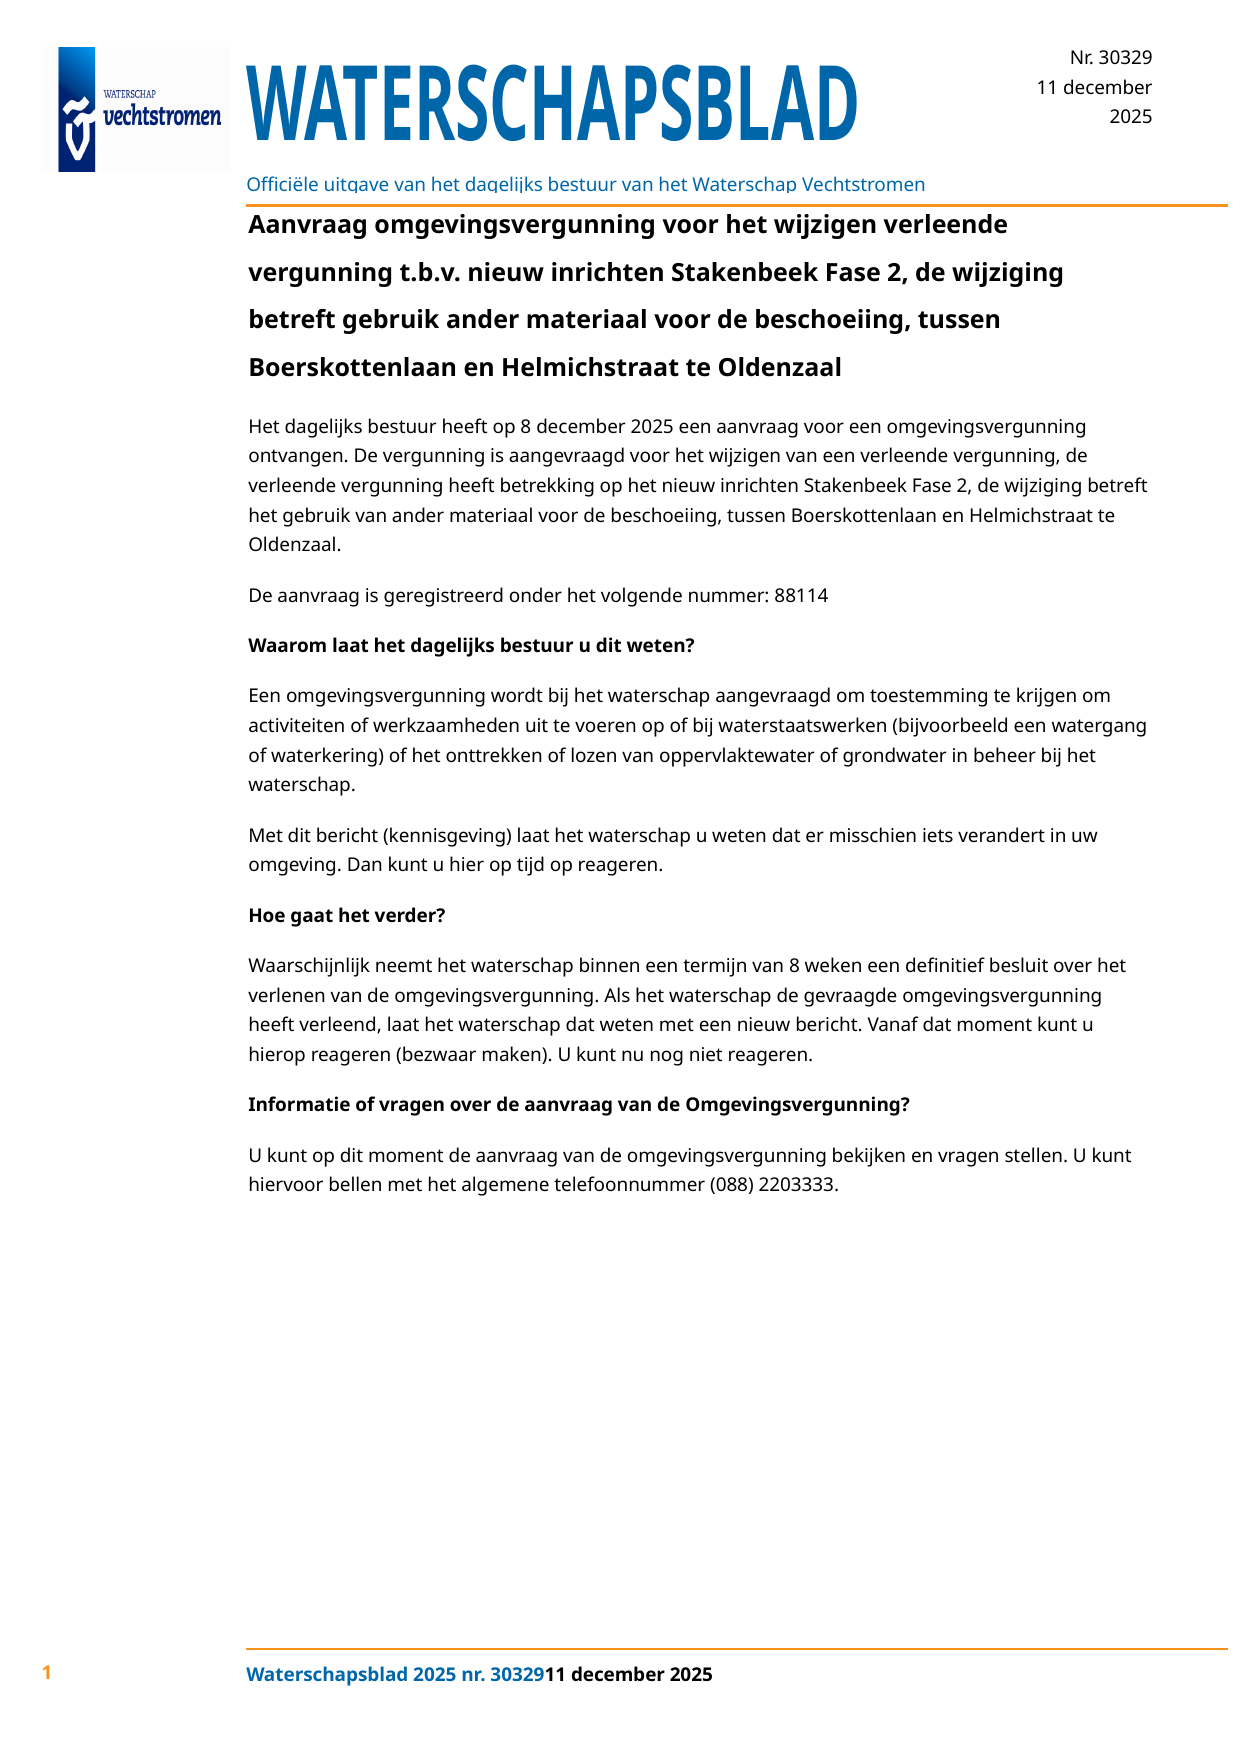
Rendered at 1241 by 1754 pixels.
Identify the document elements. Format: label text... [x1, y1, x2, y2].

text Waarschijnlijk neemt het waterschap binnen een termijn van 8 weken een definitief besluit over het verlenen van de omgevingsvergunning. Als het waterschap de gevraagde omgevingsvergunning heeft verleend, laat het waterschap dat weten met een nieuw bericht. Vanaf dat moment kunt u hierop reageren (bezwaar maken). U kunt nu nog niet reageren. [248, 952, 1152, 1067]
text Een omgevingsvergunning wordt bij het waterschap aangevraagd om toestemming te krijgen om activiteiten of werkzaamheden uit te voeren op of bij waterstaatswerken (bijvoorbeeld een watergang of waterkering) of het onttrekken of lozen van oppervlaktewater of grondwater in beheer bij het waterschap. [248, 683, 1152, 797]
text Waarom laat het dagelijks bestuur u dit weten? [248, 632, 1152, 658]
picture [41, 47, 231, 172]
text Informatie of vragen over de aanvraag van de Omgevingsvergunning? [248, 1091, 1152, 1117]
text Met dit bericht (kennisgeving) laat het waterschap u weten dat er misschien iets verandert in uw omgeving. Dan kunt u hier op tijd op reageren. [248, 822, 1152, 877]
text U kunt op dit moment de aanvraag van de omgevingsvergunning bekijken en vragen stellen. U kunt hiervoor bellen met het algemene telefoonnummer (088) 2203333. [248, 1142, 1152, 1197]
text De aanvraag is geregistreerd onder het volgende nummer: 88114 [248, 582, 1152, 608]
text Hoe gaat het verder? [248, 902, 1152, 928]
text Het dagelijks bestuur heeft op 8 december 2025 een aanvraag voor een omgevingsvergunning ontvangen. De vergunning is aangevraagd voor het wijzigen van een verleende vergunning, de verleende vergunning heeft betrekking op het nieuw inrichten Stakenbeek Fase 2, de wijziging betreft het gebruik van ander materiaal voor de beschoeiing, tussen Boerskottenlaan en Helmichstraat te Oldenzaal. [248, 413, 1152, 557]
text Aanvraag omgevingsvergunning voor het wijzigen verleende vergunning t.b.v. nieuw inrichten Stakenbeek Fase 2, de wijziging betreft gebruik ander materiaal voor de beschoeiing, tussen Boerskottenlaan en Helmichstraat te Oldenzaal [248, 207, 1152, 384]
